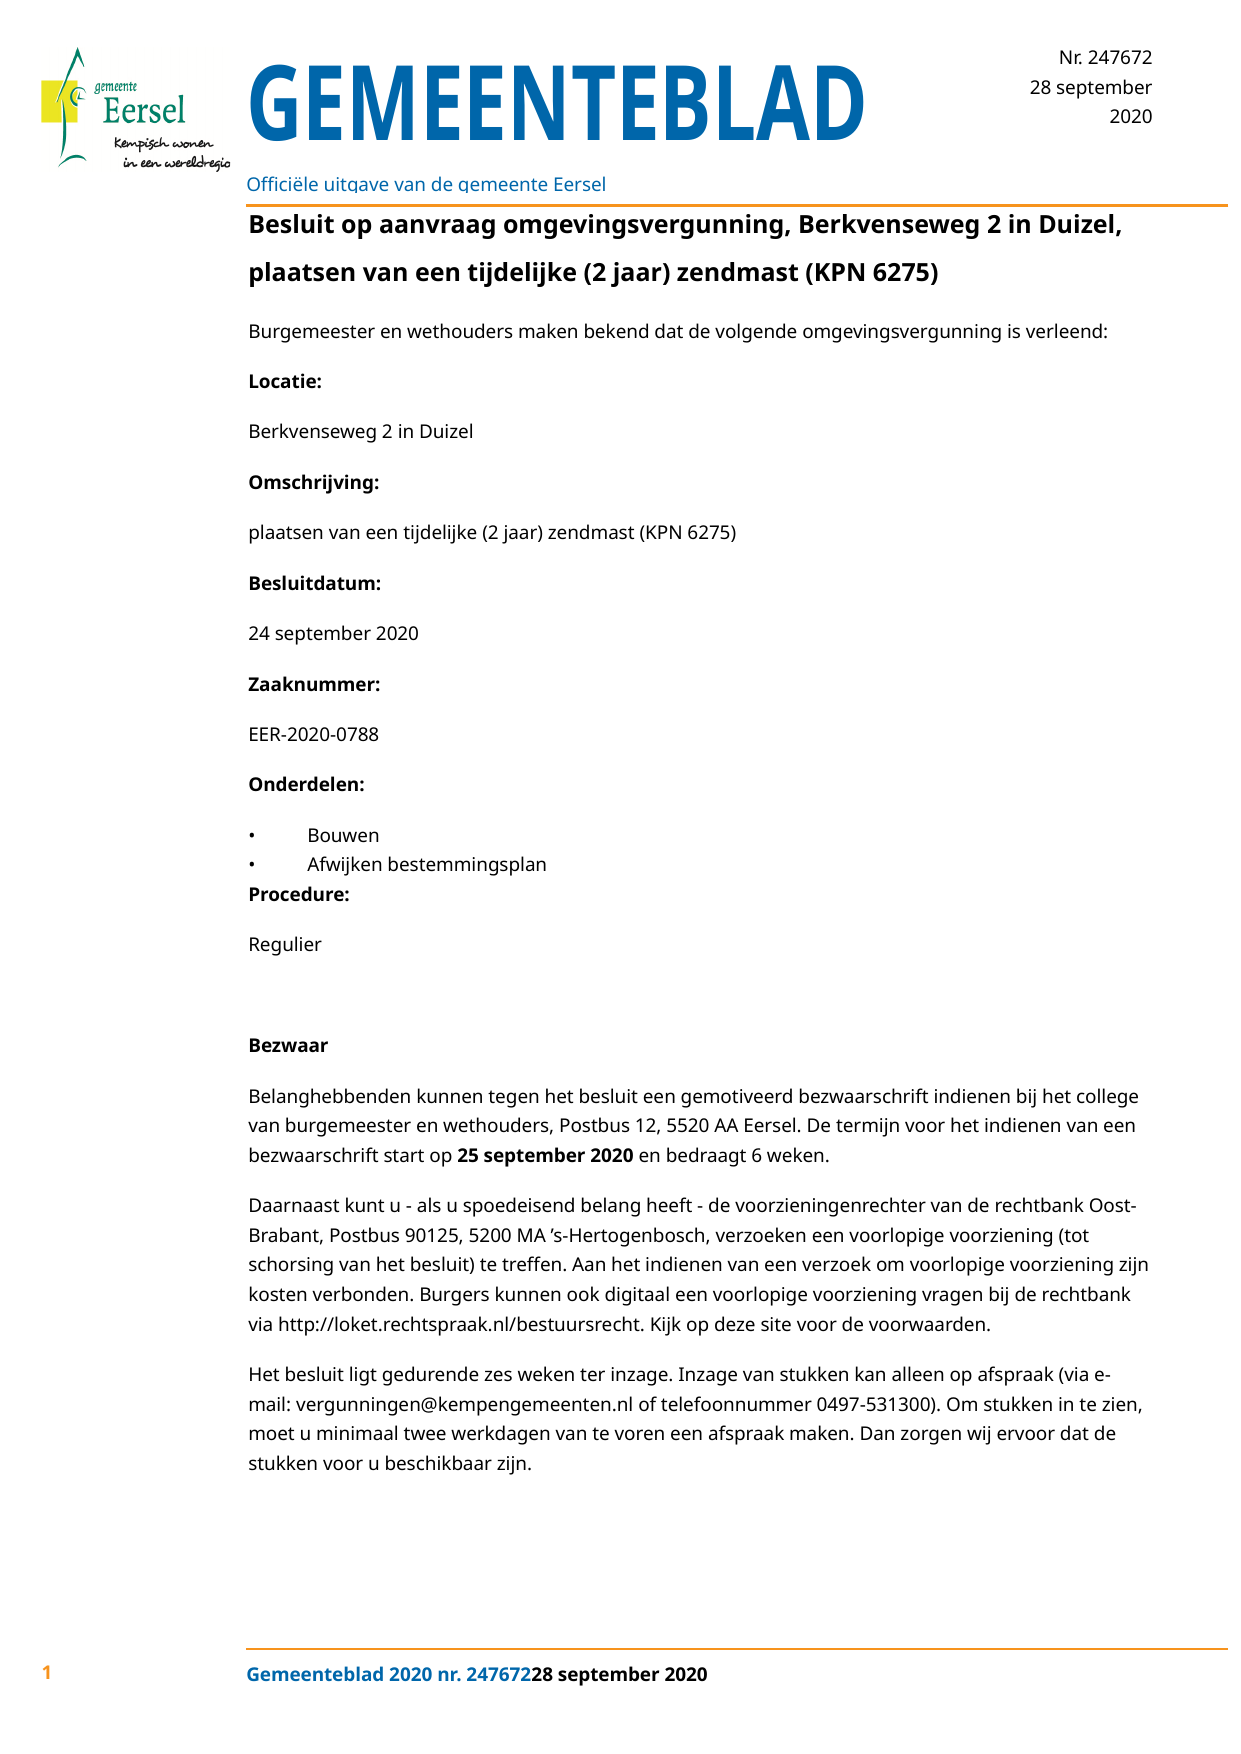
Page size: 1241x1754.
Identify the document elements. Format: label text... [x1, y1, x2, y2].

text Zaaknummer: [248, 671, 1152, 697]
text EER-2020-0788 [248, 721, 1152, 747]
text Berkvenseweg 2 in Duizel [248, 419, 1152, 444]
text Omschrijving: [248, 469, 1152, 495]
picture [41, 47, 231, 172]
text Locatie: [248, 368, 1152, 394]
text Bezwaar [248, 1032, 1152, 1058]
text Besluit op aanvraag omgevingsvergunning, Berkvenseweg 2 in Duizel, plaatsen van een tijdelijke (2 jaar) zendmast (KPN 6275) [248, 207, 1152, 288]
text Procedure: [248, 881, 1152, 907]
list Afwijken bestemmingsplan [248, 852, 1152, 877]
text Regulier [248, 932, 1152, 957]
text Onderdelen: [248, 772, 1152, 797]
text plaatsen van een tijdelijke (2 jaar) zendmast (KPN 6275) [248, 519, 1152, 545]
text Besluitdatum: [248, 570, 1152, 596]
list Bouwen [248, 822, 1152, 848]
text Het besluit ligt gedurende zes weken ter inzage. Inzage van stukken kan alleen op afspraak (via e-mail: vergunningen@kempengemeenten.nl of telefoonnummer 0497-531300). Om stukken in te zien, moet u minimaal twee werkdagen van te voren een afspraak maken. Dan zorgen wij ervoor dat de stukken voor u beschikbaar zijn. [248, 1361, 1152, 1476]
text Daarnaast kunt u - als u spoedeisend belang heeft - de voorzieningenrechter van de rechtbank Oost-Brabant, Postbus 90125, 5200 MA ’s-Hertogenbosch, verzoeken een voorlopige voorziening (tot schorsing van het besluit) te treffen. Aan het indienen van een verzoek om voorlopige voorziening zijn kosten verbonden. Burgers kunnen ook digitaal een voorlopige voorziening vragen bij de rechtbank via http://loket.rechtspraak.nl/bestuursrecht. Kijk op deze site voor de voorwaarden. [248, 1192, 1152, 1337]
text Burgemeester en wethouders maken bekend dat de volgende omgevingsvergunning is verleend: [248, 318, 1152, 344]
text 24 september 2020 [248, 620, 1152, 646]
text Belanghebbenden kunnen tegen het besluit een gemotiveerd bezwaarschrift indienen bij het college van burgemeester en wethouders, Postbus 12, 5520 AA Eersel. De termijn voor het indienen van een bezwaarschrift start op 25 september 2020 en bedraagt 6 weken. [248, 1083, 1152, 1168]
